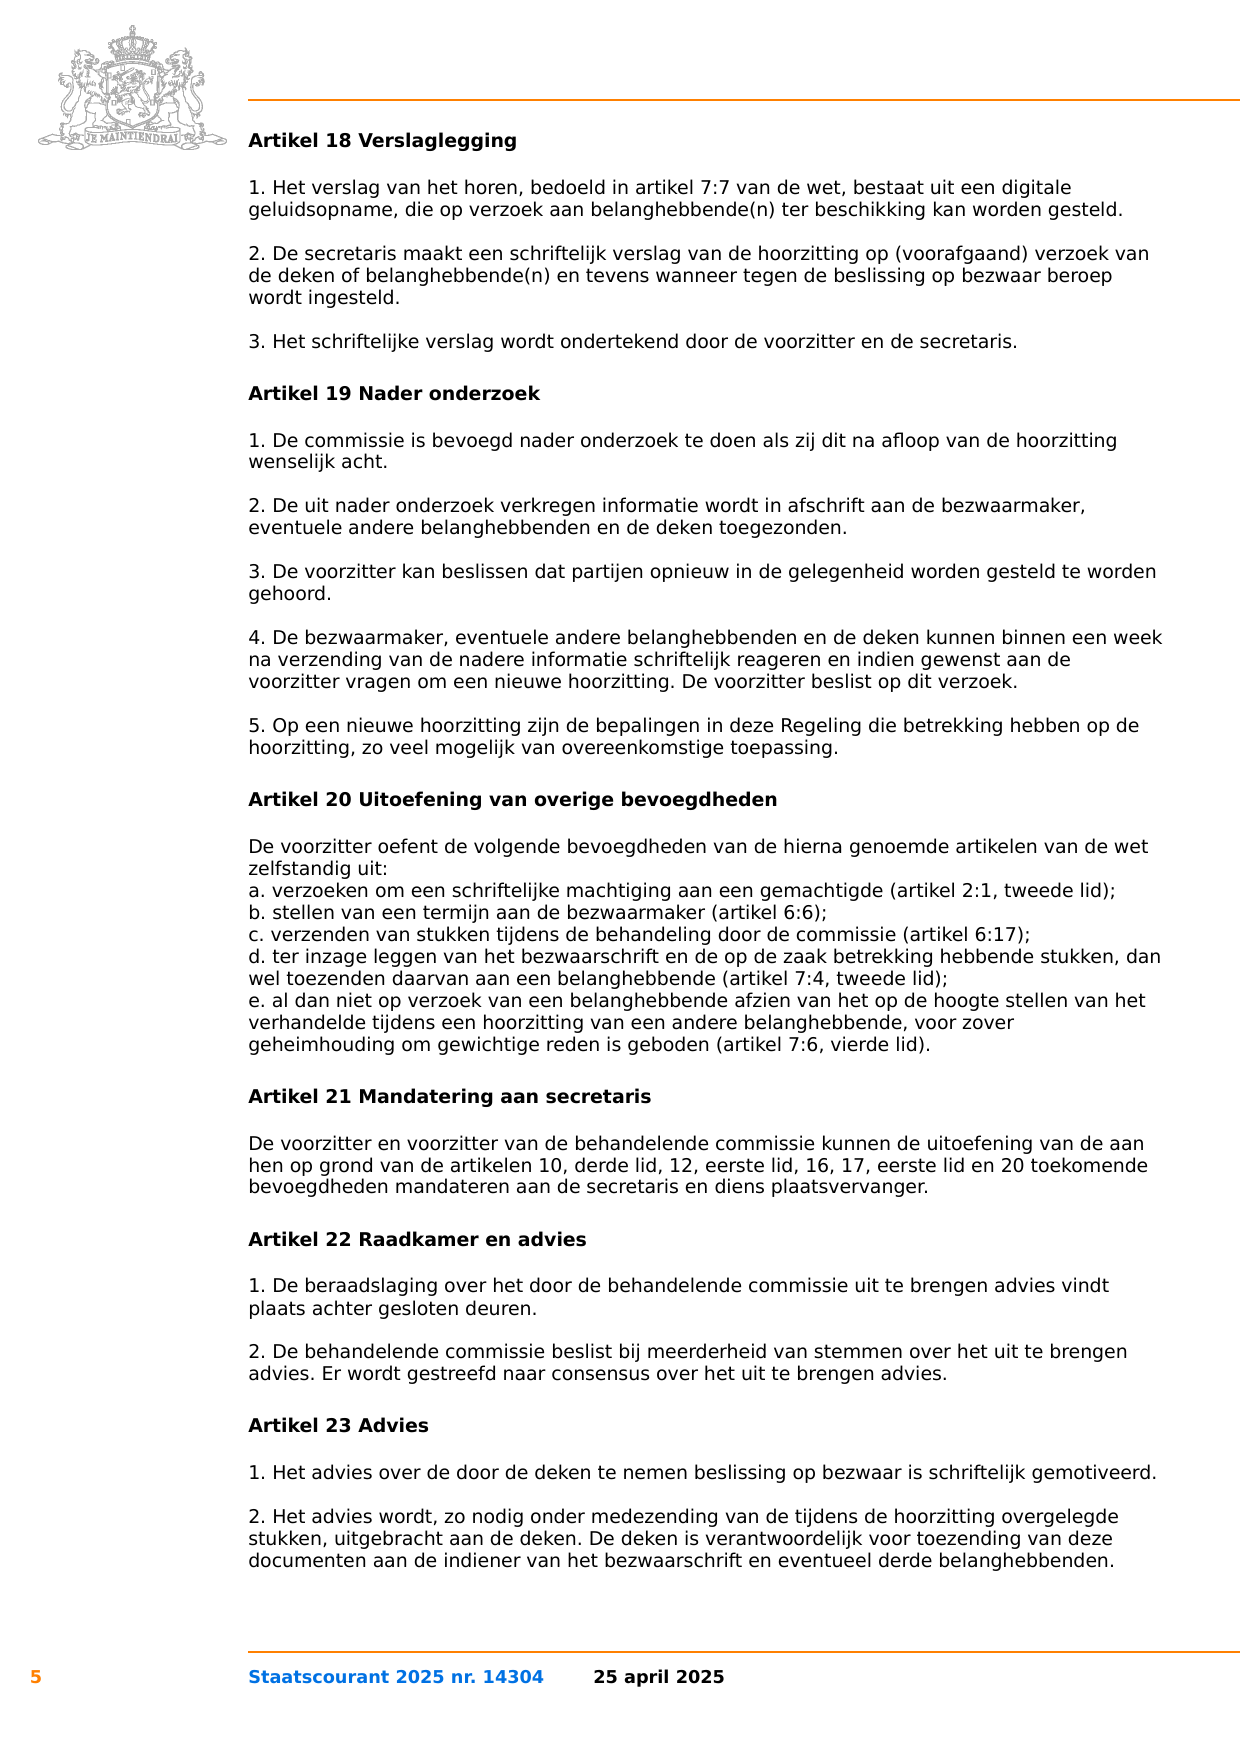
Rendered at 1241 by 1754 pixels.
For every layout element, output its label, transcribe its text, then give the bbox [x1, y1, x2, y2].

subtitle Artikel 20 Uitoefening van overige bevoegdheden [248, 789, 1163, 811]
text 2. De secretaris maakt een schriftelijk verslag van de hoorzitting op (voorafgaand) verzoek van de deken of belanghebbende(n) en tevens wanneer tegen de beslissing op bezwaar beroep wordt ingesteld. [248, 243, 1163, 309]
subtitle Artikel 22 Raadkamer en advies [248, 1228, 1163, 1250]
text 4. De bezwaarmaker, eventuele andere belanghebbenden en de deken kunnen binnen een week na verzending van de nadere informatie schriftelijk reageren en indien gewenst aan de voorzitter vragen om een nieuwe hoorzitting. De voorzitter beslist op dit verzoek. [248, 627, 1163, 693]
text 1. Het verslag van het horen, bedoeld in artikel 7:7 van de wet, bestaat uit een digitale geluidsopname, die op verzoek aan belanghebbende(n) ter beschikking kan worden gesteld. [248, 177, 1163, 221]
text a. verzoeken om een schriftelijke machtiging aan een gemachtigde (artikel 2:1, tweede lid); [248, 880, 1163, 902]
subtitle Artikel 19 Nader onderzoek [248, 382, 1163, 404]
text d. ter inzage leggen van het bezwaarschrift en de op de zaak betrekking hebbende stukken, dan wel toezenden daarvan aan een belanghebbende (artikel 7:4, tweede lid); [248, 946, 1163, 989]
subtitle Artikel 21 Mandatering aan secretaris [248, 1086, 1163, 1107]
text c. verzenden van stukken tijdens de behandeling door de commissie (artikel 6:17); [248, 924, 1163, 946]
text 5. Op een nieuwe hoorzitting zijn de bepalingen in deze Regeling die betrekking hebben op de hoorzitting, zo veel mogelijk van overeenkomstige toepassing. [248, 715, 1163, 759]
subtitle Artikel 18 Verslaglegging [248, 130, 1163, 152]
text 1. Het advies over de door de deken te nemen beslissing op bezwaar is schriftelijk gemotiveerd. [248, 1462, 1163, 1484]
text 3. Het schriftelijke verslag wordt ondertekend door de voorzitter en de secretaris. [248, 331, 1163, 352]
text 1. De beraadslaging over het door de behandelende commissie uit te brengen advies vindt plaats achter gesloten deuren. [248, 1275, 1163, 1319]
text 2. De behandelende commissie beslist bij meerderheid van stemmen over het uit te brengen advies. Er wordt gestreefd naar consensus over het uit te brengen advies. [248, 1341, 1163, 1385]
text 3. De voorzitter kan beslissen dat partijen opnieuw in de gelegenheid worden gesteld te worden gehoord. [248, 561, 1163, 605]
subtitle Artikel 23 Advies [248, 1415, 1163, 1437]
text De voorzitter oefent de volgende bevoegdheden van de hierna genoemde artikelen van de wet zelfstandig uit: [248, 836, 1163, 880]
text 1. De commissie is bevoegd nader onderzoek te doen als zij dit na afloop van de hoorzitting wenselijk acht. [248, 429, 1163, 473]
text e. al dan niet op verzoek van een belanghebbende afzien van het op de hoogte stellen van het verhandelde tijdens een hoorzitting van een andere belanghebbende, voor zover geheimhouding om gewichtige reden is geboden (artikel 7:6, vierde lid). [248, 989, 1163, 1056]
text 2. De uit nader onderzoek verkregen informatie wordt in afschrift aan de bezwaarmaker, eventuele andere belanghebbenden en de deken toegezonden. [248, 495, 1163, 539]
text b. stellen van een termijn aan de bezwaarmaker (artikel 6:6); [248, 902, 1163, 924]
text 2. Het advies wordt, zo nodig onder medezending van de tijdens de hoorzitting overgelegde stukken, uitgebracht aan de deken. De deken is verantwoordelijk voor toezending van deze documenten aan de indiener van het bezwaarschrift en eventueel derde belanghebbenden. [248, 1506, 1163, 1572]
picture [38, 25, 227, 150]
text De voorzitter en voorzitter van de behandelende commissie kunnen de uitoefening van de aan hen op grond van de artikelen 10, derde lid, 12, eerste lid, 16, 17, eerste lid en 20 toekomende bevoegdheden mandateren aan de secretaris en diens plaatsvervanger. [248, 1132, 1163, 1198]
